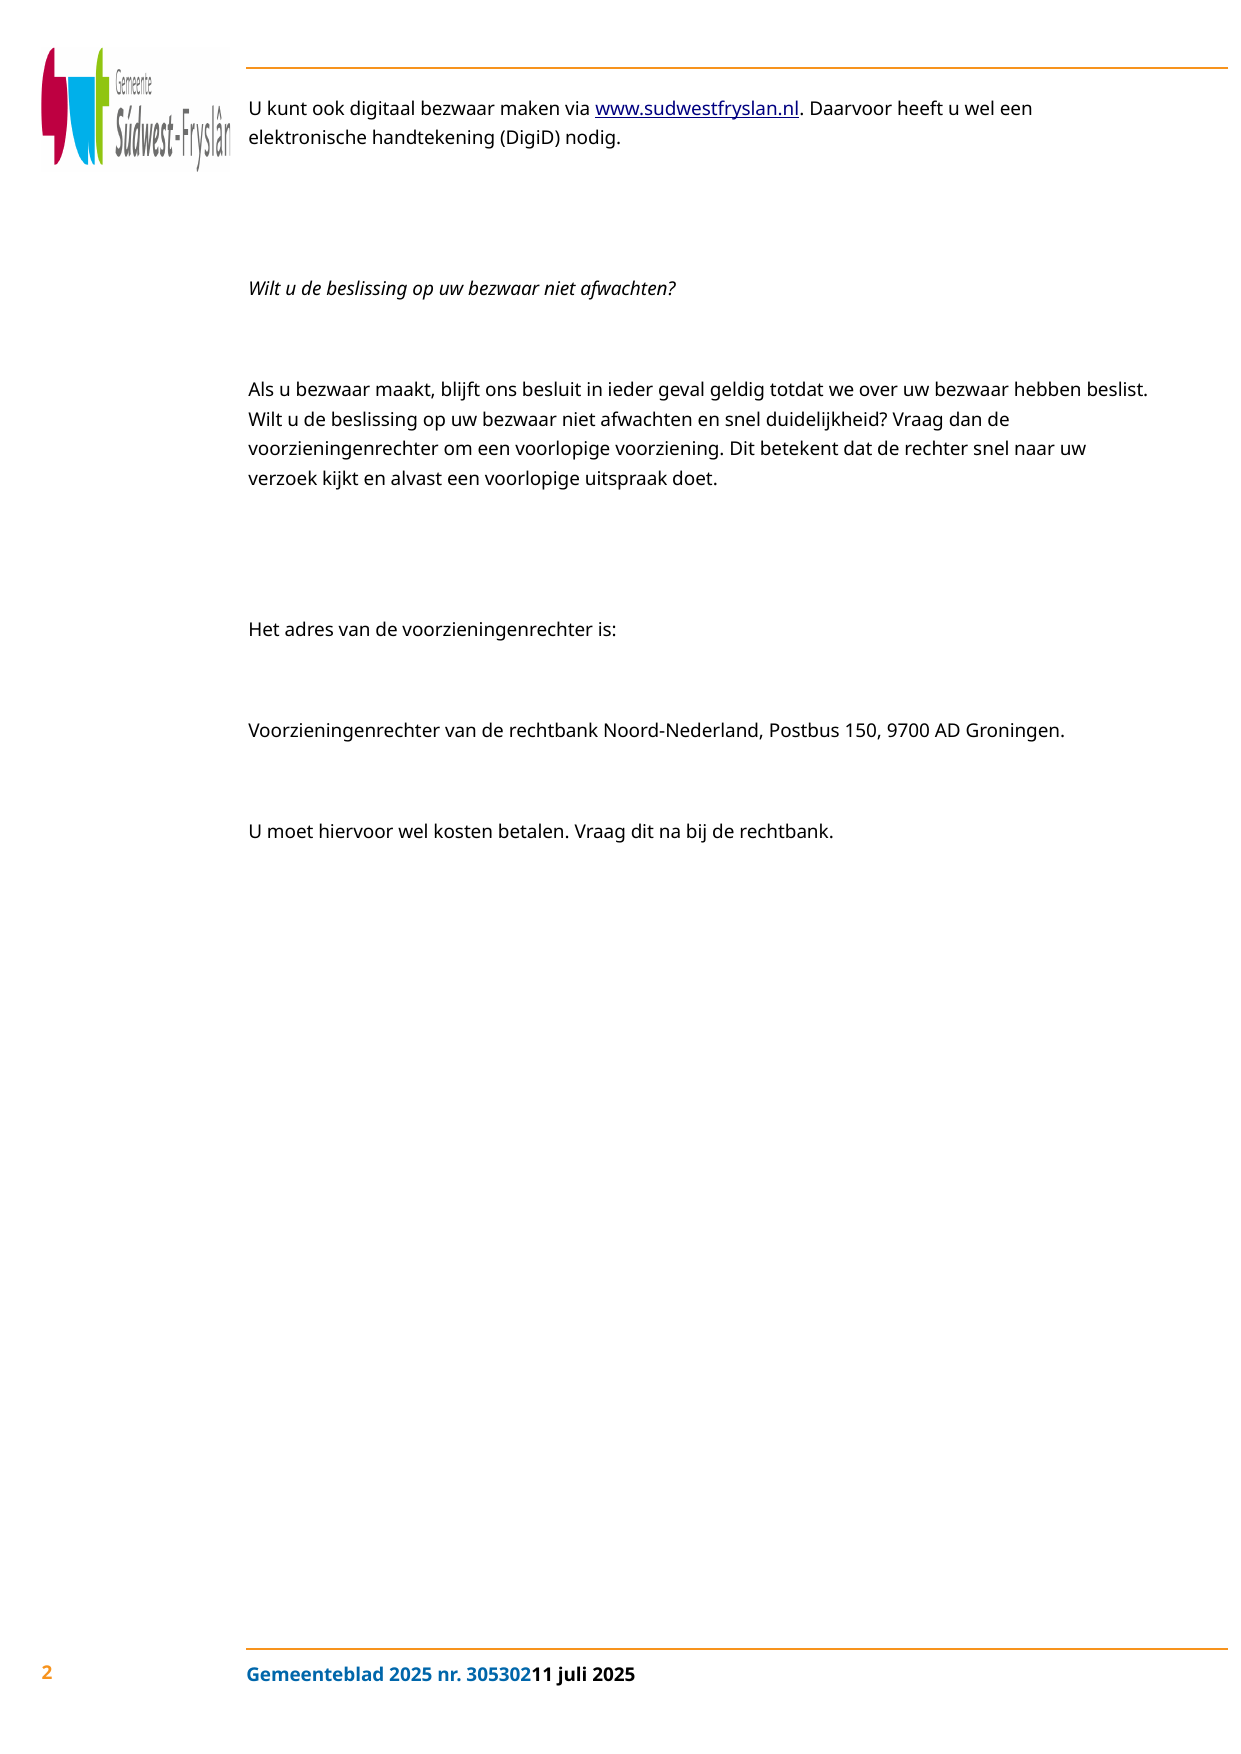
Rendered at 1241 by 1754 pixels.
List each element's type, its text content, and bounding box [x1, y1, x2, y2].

text Voorzieningenrechter van de rechtbank Noord-Nederland, Postbus 150, 9700 AD Groningen. [248, 717, 1152, 743]
text U moet hiervoor wel kosten betalen. Vraag dit na bij de rechtbank. [248, 818, 1152, 844]
text Wilt u de beslissing op uw bezwaar niet afwachten? [248, 276, 1152, 301]
text Als u bezwaar maakt, blijft ons besluit in ieder geval geldig totdat we over uw bezwaar hebben beslist. Wilt u de beslissing op uw bezwaar niet afwachten en snel duidelijkheid? Vraag dan de voorzieningenrechter om een voorlopige voorziening. Dit betekent dat de rechter snel naar uw verzoek kijkt en alvast een voorlopige uitspraak doet. [248, 376, 1152, 491]
text U kunt ook digitaal bezwaar maken via www.sudwestfryslan.nl. Daarvoor heeft u wel een elektronische handtekening (DigiD) nodig. [248, 95, 1152, 150]
picture [41, 47, 231, 172]
text Het adres van de voorzieningenrechter is: [248, 616, 1152, 642]
